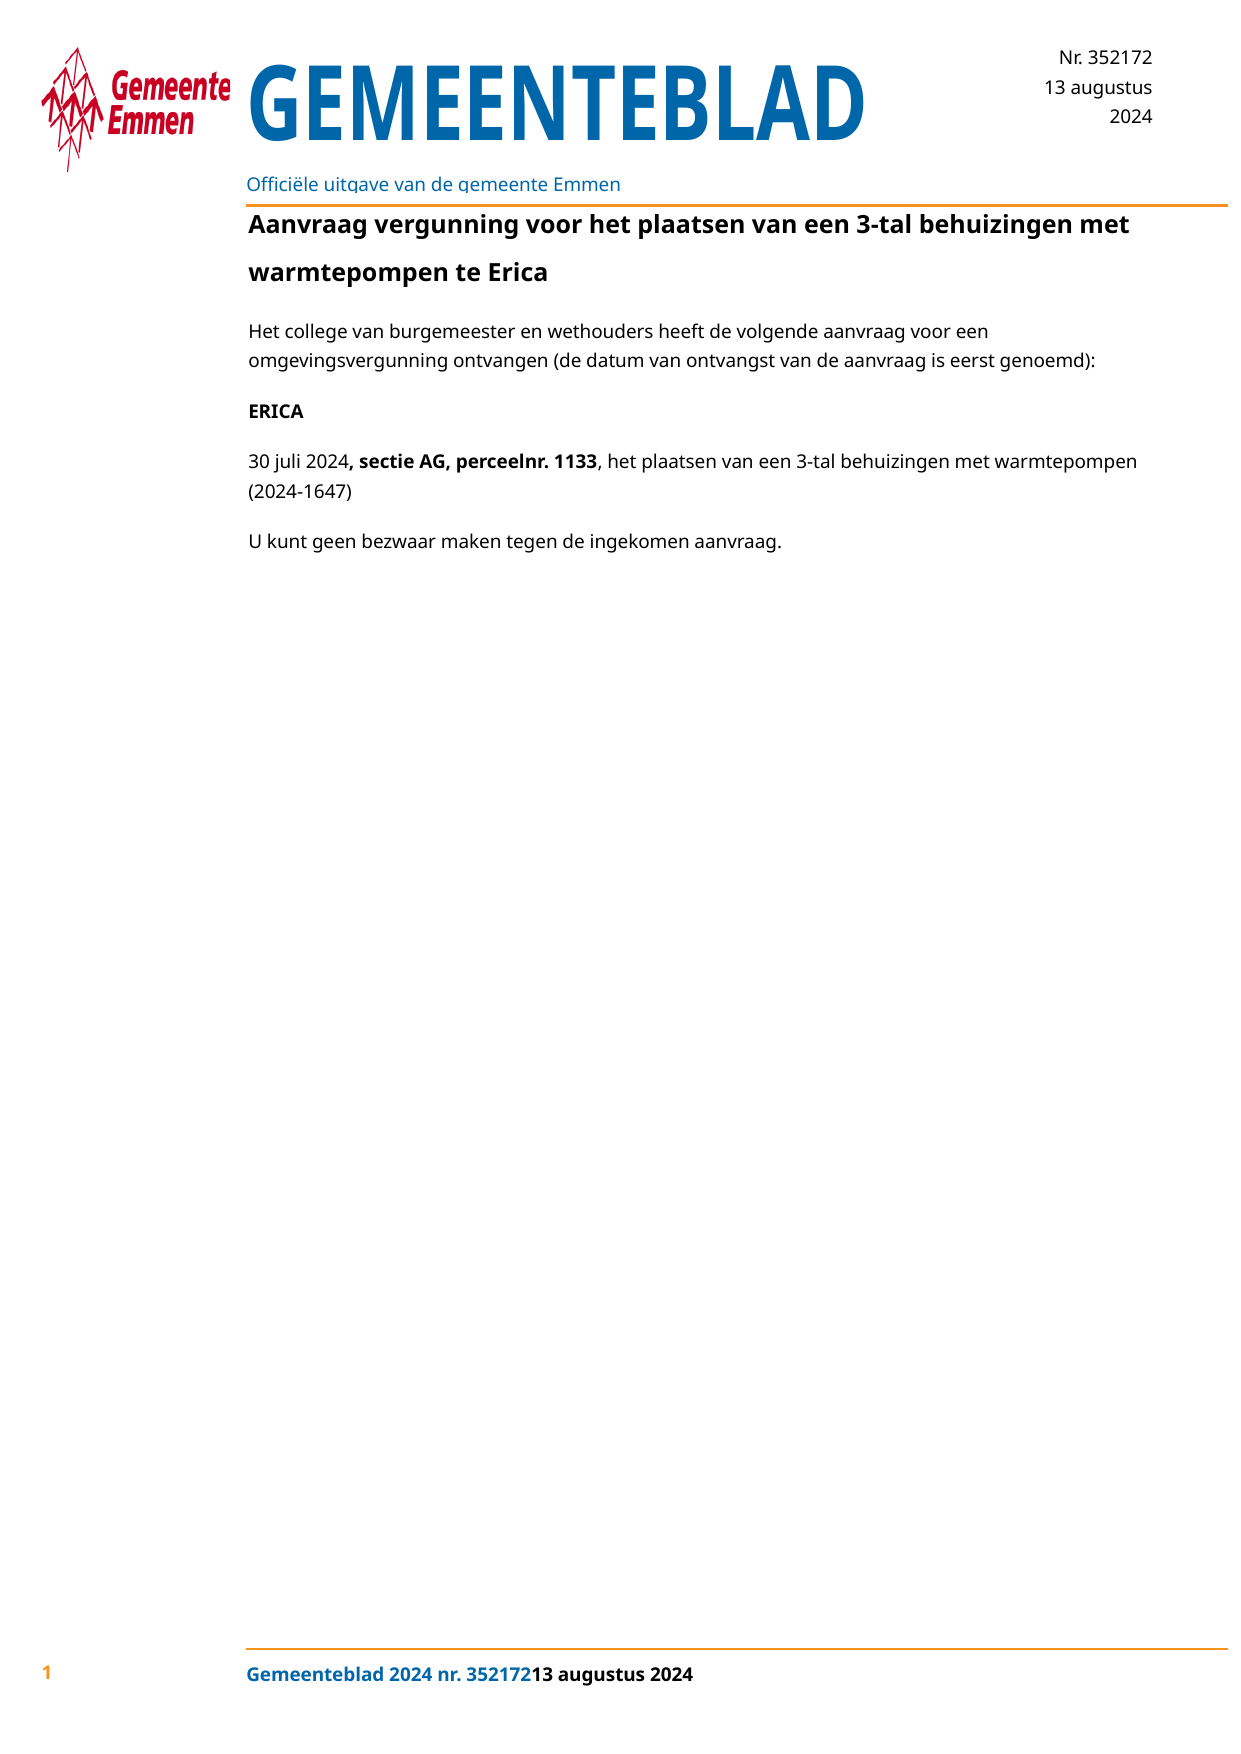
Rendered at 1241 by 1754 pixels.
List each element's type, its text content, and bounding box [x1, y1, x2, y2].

text Het college van burgemeester en wethouders heeft de volgende aanvraag voor een omgevingsvergunning ontvangen (de datum van ontvangst van de aanvraag is eerst genoemd): [248, 318, 1152, 373]
text ERICA [248, 398, 1152, 424]
text 30 juli 2024, sectie AG, perceelnr. 1133, het plaatsen van een 3-tal behuizingen met warmtepompen (2024-1647) [248, 448, 1152, 504]
text U kunt geen bezwaar maken tegen de ingekomen aanvraag. [248, 528, 1152, 554]
picture [41, 47, 231, 172]
text Aanvraag vergunning voor het plaatsen van een 3-tal behuizingen met warmtepompen te Erica [248, 207, 1152, 288]
